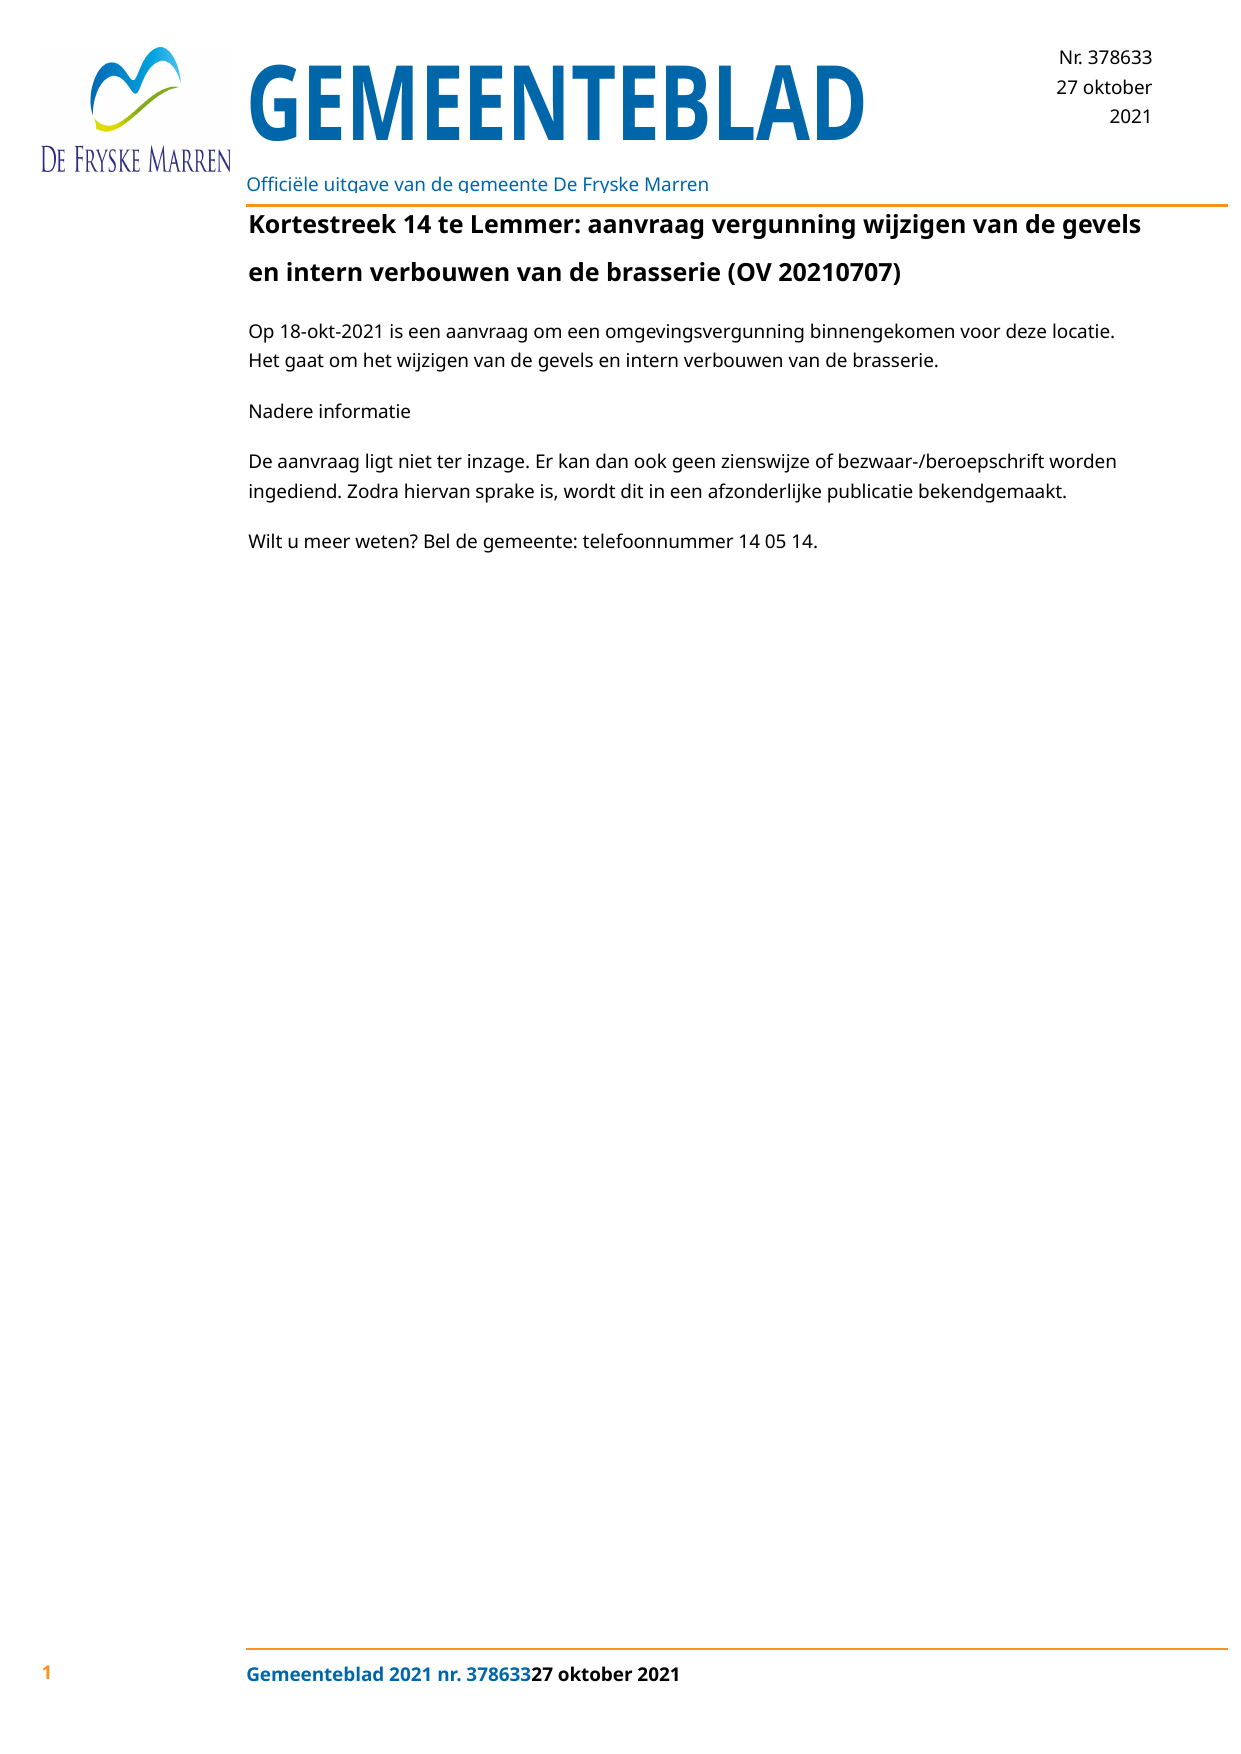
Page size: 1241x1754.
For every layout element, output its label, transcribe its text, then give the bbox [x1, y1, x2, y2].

text De aanvraag ligt niet ter inzage. Er kan dan ook geen zienswijze of bezwaar-/beroepschrift worden ingediend. Zodra hiervan sprake is, wordt dit in een afzonderlijke publicatie bekendgemaakt. [248, 448, 1152, 504]
picture [41, 47, 231, 172]
text Op 18-okt-2021 is een aanvraag om een omgevingsvergunning binnengekomen voor deze locatie. Het gaat om het wijzigen van de gevels en intern verbouwen van de brasserie. [248, 318, 1152, 373]
text Nadere informatie [248, 398, 1152, 424]
text Wilt u meer weten? Bel de gemeente: telefoonnummer 14 05 14. [248, 528, 1152, 554]
text Kortestreek 14 te Lemmer: aanvraag vergunning wijzigen van de gevels en intern verbouwen van de brasserie (OV 20210707) [248, 207, 1152, 288]
